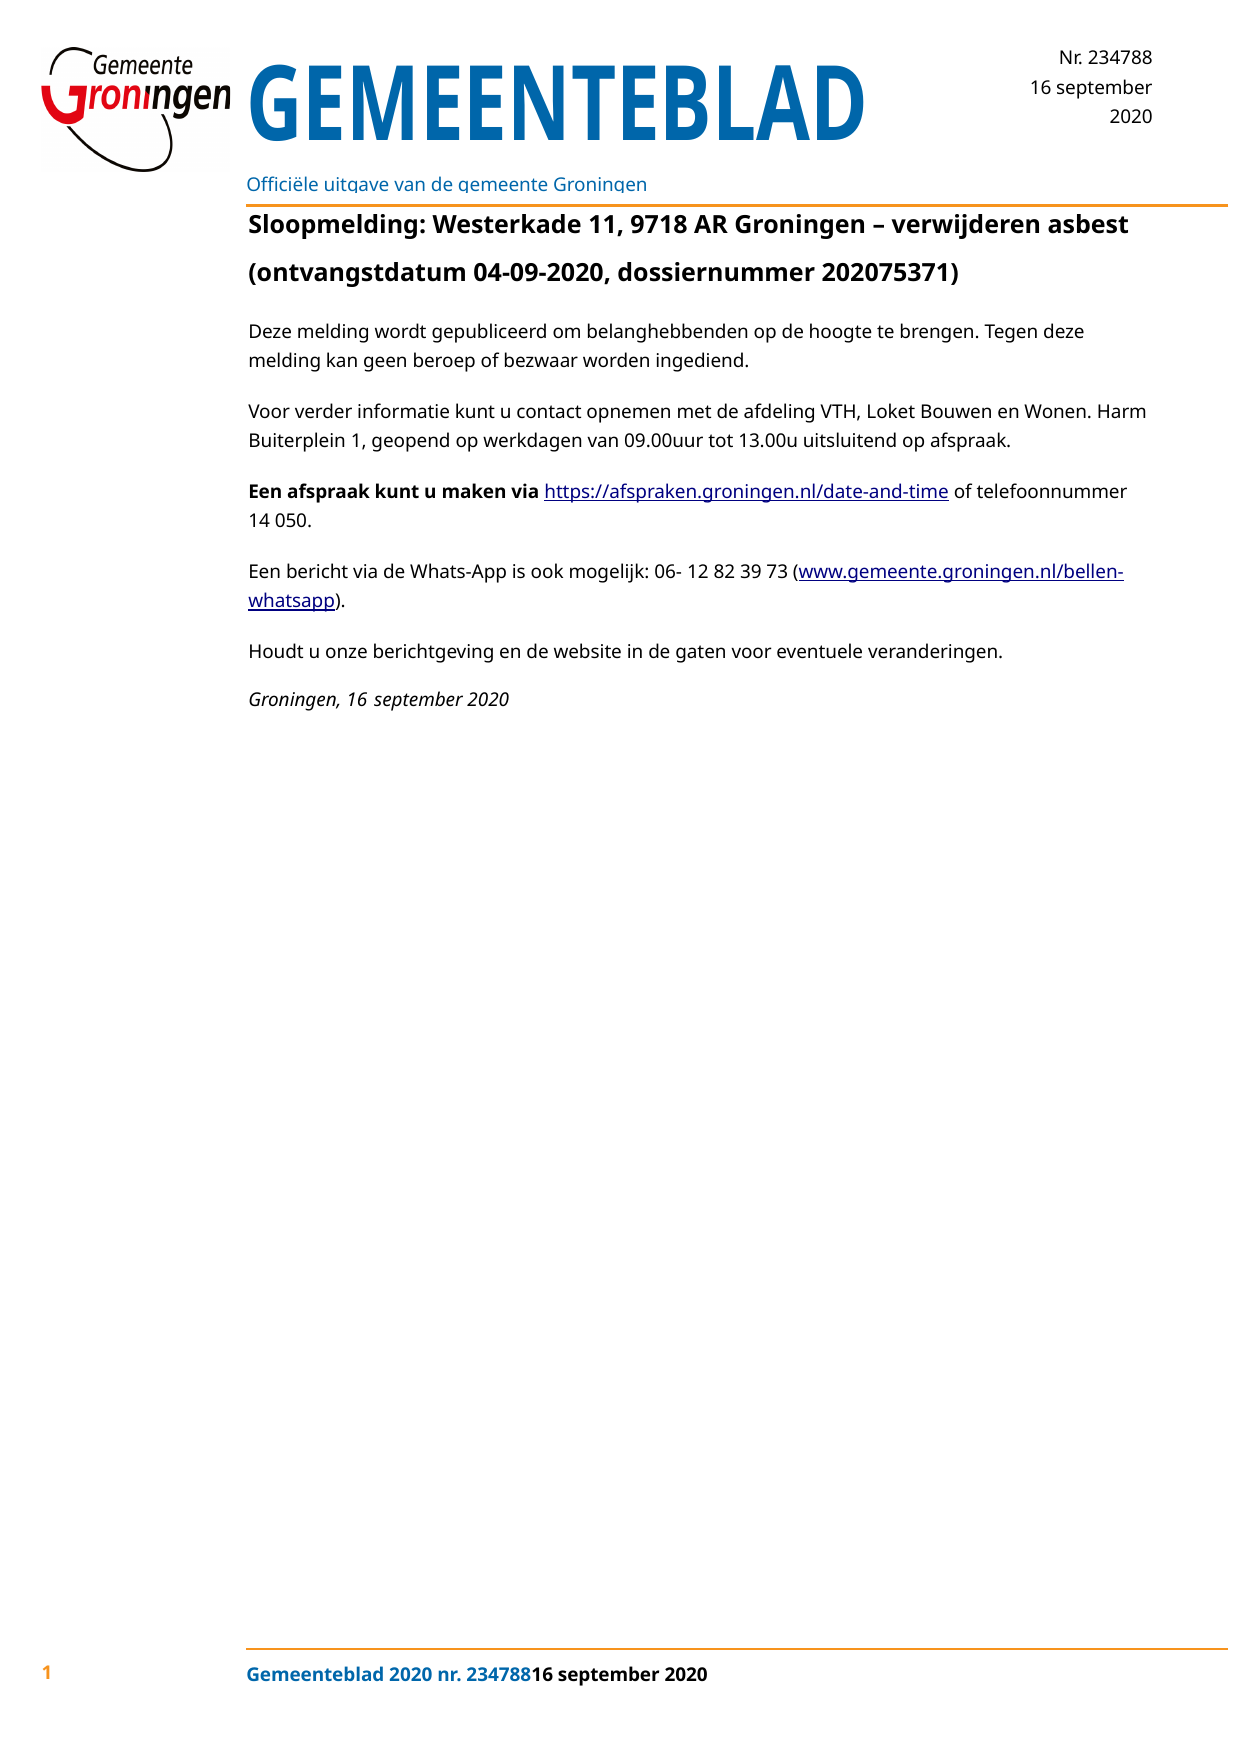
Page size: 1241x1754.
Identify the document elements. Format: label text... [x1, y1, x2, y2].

picture [41, 47, 231, 172]
text Voor verder informatie kunt u contact opnemen met de afdeling VTH, Loket Bouwen en Wonen. Harm Buiterplein 1, geopend op werkdagen van 09.00uur tot 13.00u uitsluitend op afspraak. [248, 398, 1152, 453]
text Deze melding wordt gepubliceerd om belanghebbenden op de hoogte te brengen. Tegen deze melding kan geen beroep of bezwaar worden ingediend. [248, 318, 1152, 373]
text Een bericht via de Whats-App is ook mogelijk: 06- 12 82 39 73 (www.gemeente.groningen.nl/bellen-whatsapp). [248, 558, 1152, 613]
text Een afspraak kunt u maken via https://afspraken.groningen.nl/date-and-time of telefoonnummer 14 050. [248, 478, 1152, 533]
text Sloopmelding: Westerkade 11, 9718 AR Groningen – verwijderen asbest (ontvangstdatum 04-09-2020, dossiernummer 202075371) [248, 207, 1152, 288]
text Houdt u onze berichtgeving en de website in de gaten voor eventuele veranderingen. [248, 638, 1152, 664]
text Groningen, 16 september 2020 [248, 686, 1152, 711]
